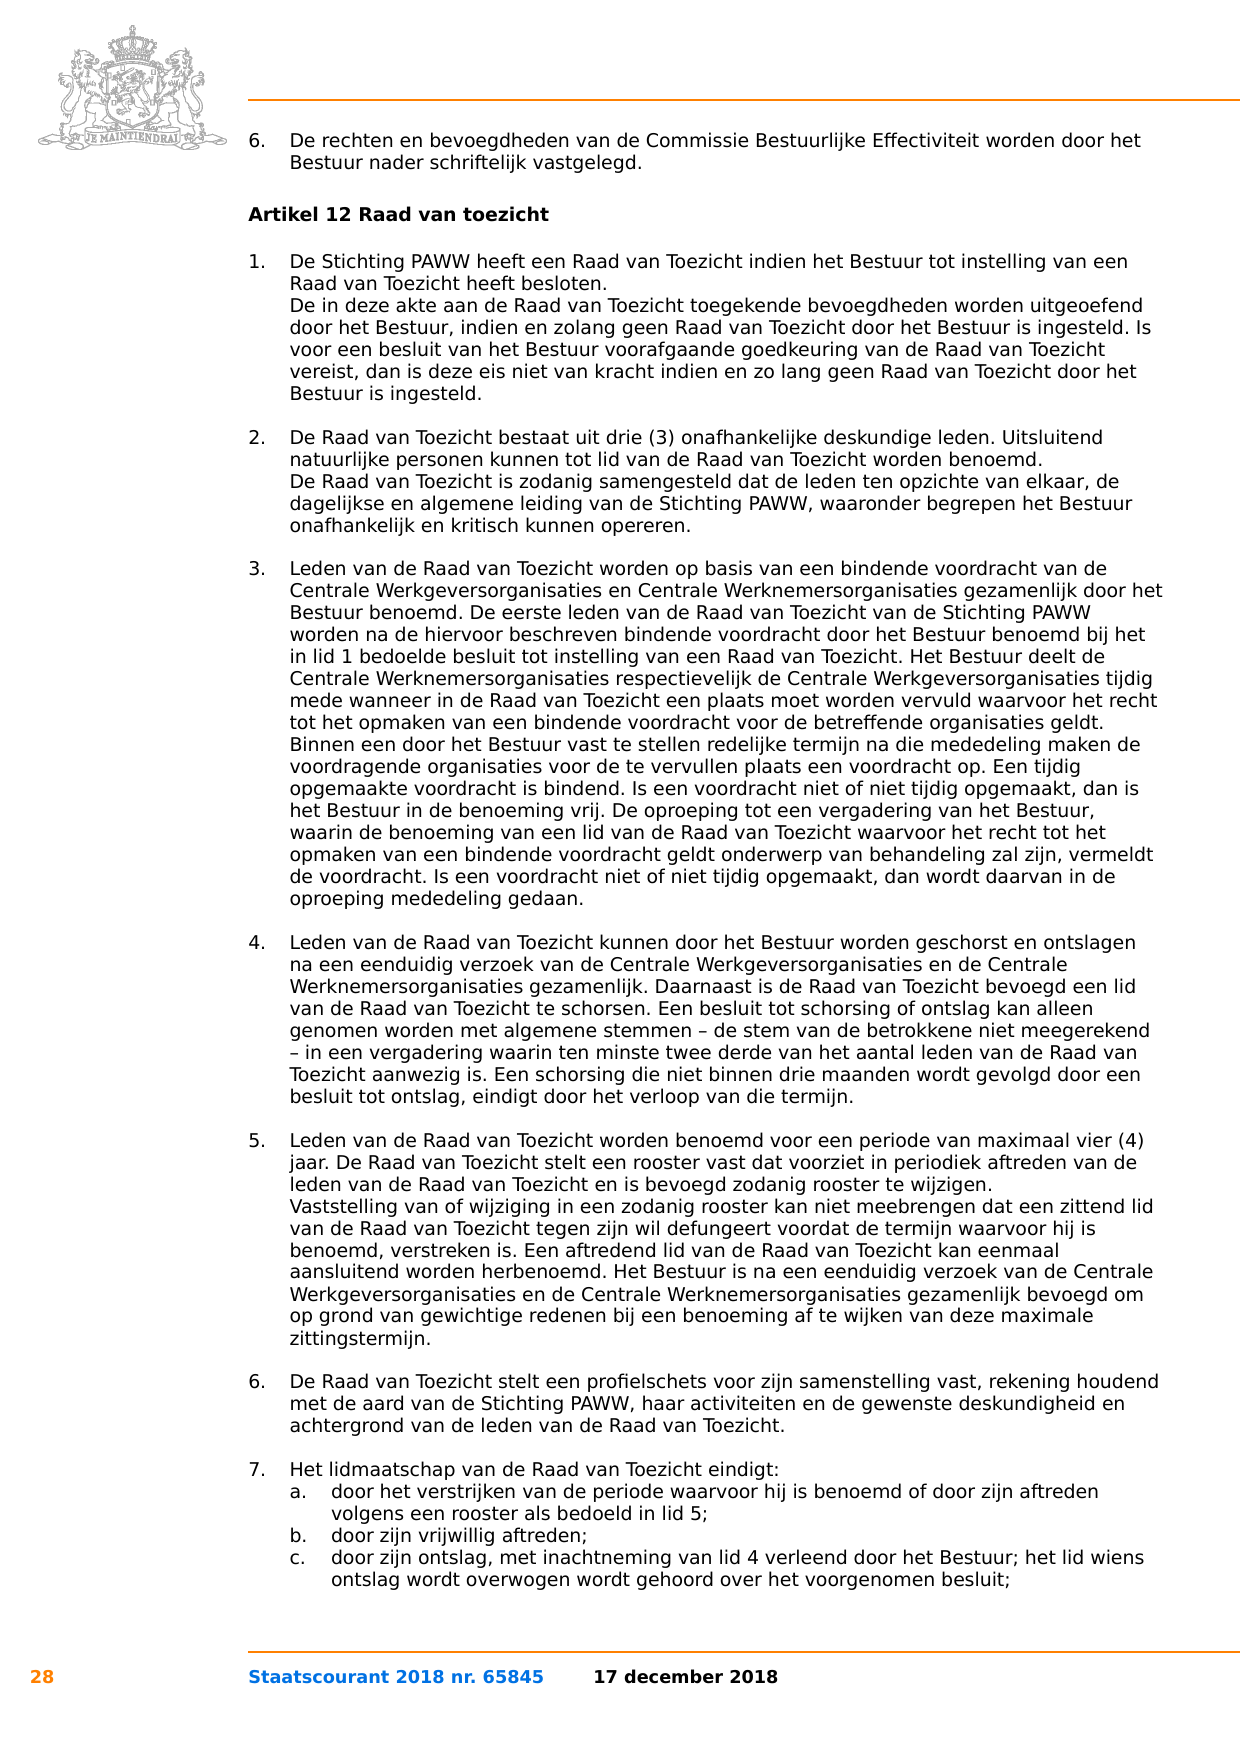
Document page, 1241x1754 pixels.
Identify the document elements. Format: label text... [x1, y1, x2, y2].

text De in deze akte aan de Raad van Toezicht toegekende bevoegdheden worden uitgeoefend door het Bestuur, indien en zolang geen Raad van Toezicht door het Bestuur is ingesteld. Is voor een besluit van het Bestuur voorafgaande goedkeuring van de Raad van Toezicht vereist, dan is deze eis niet van kracht indien en zo lang geen Raad van Toezicht door het Bestuur is ingesteld. [289, 295, 1163, 405]
text 3. Leden van de Raad van Toezicht worden op basis van een bindende voordracht van de Centrale Werkgeversorganisaties en Centrale Werknemersorganisaties gezamenlijk door het Bestuur benoemd. De eerste leden van de Raad van Toezicht van de Stichting PAWW worden na de hiervoor beschreven bindende voordracht door het Bestuur benoemd bij het in lid 1 bedoelde besluit tot instelling van een Raad van Toezicht. Het Bestuur deelt de Centrale Werknemersorganisaties respectievelijk de Centrale Werkgeversorganisaties tijdig mede wanneer in de Raad van Toezicht een plaats moet worden vervuld waarvoor het recht tot het opmaken van een bindende voordracht voor de betreffende organisaties geldt. Binnen een door het Bestuur vast te stellen redelijke termijn na die mededeling maken de voordragende organisaties voor de te vervullen plaats een voordracht op. Een tijdig opgemaakte voordracht is bindend. Is een voordracht niet of niet tijdig opgemaakt, dan is het Bestuur in de benoeming vrij. De oproeping tot een vergadering van het Bestuur, waarin de benoeming van een lid van de Raad van Toezicht waarvoor het recht tot het opmaken van een bindende voordracht geldt onderwerp van behandeling zal zijn, vermeldt de voordracht. Is een voordracht niet of niet tijdig opgemaakt, dan wordt daarvan in de oproeping mededeling gedaan. [248, 558, 1163, 910]
text 7. Het lidmaatschap van de Raad van Toezicht eindigt: [248, 1459, 1163, 1481]
subtitle Artikel 12 Raad van toezicht [248, 204, 1163, 226]
text 5. Leden van de Raad van Toezicht worden benoemd voor een periode van maximaal vier (4) jaar. De Raad van Toezicht stelt een rooster vast dat voorziet in periodiek aftreden van de leden van de Raad van Toezicht en is bevoegd zodanig rooster te wijzigen. [248, 1129, 1163, 1196]
text c. door zijn ontslag, met inachtneming van lid 4 verleend door het Bestuur; het lid wiens ontslag wordt overwogen wordt gehoord over het voorgenomen besluit; [289, 1547, 1163, 1591]
picture [38, 25, 227, 150]
text 2. De Raad van Toezicht bestaat uit drie (3) onafhankelijke deskundige leden. Uitsluitend natuurlijke personen kunnen tot lid van de Raad van Toezicht worden benoemd. [248, 427, 1163, 471]
text 4. Leden van de Raad van Toezicht kunnen door het Bestuur worden geschorst en ontslagen na een eenduidig verzoek van de Centrale Werkgeversorganisaties en de Centrale Werknemersorganisaties gezamenlijk. Daarnaast is de Raad van Toezicht bevoegd een lid van de Raad van Toezicht te schorsen. Een besluit tot schorsing of ontslag kan alleen genomen worden met algemene stemmen – de stem van de betrokkene niet meegerekend – in een vergadering waarin ten minste twee derde van het aantal leden van de Raad van Toezicht aanwezig is. Een schorsing die niet binnen drie maanden wordt gevolgd door een besluit tot ontslag, eindigt door het verloop van die termijn. [248, 932, 1163, 1108]
text 6. De rechten en bevoegdheden van de Commissie Bestuurlijke Effectiviteit worden door het Bestuur nader schriftelijk vastgelegd. [248, 130, 1163, 174]
text 1. De Stichting PAWW heeft een Raad van Toezicht indien het Bestuur tot instelling van een Raad van Toezicht heeft besloten. [248, 251, 1163, 295]
text Vaststelling van of wijziging in een zodanig rooster kan niet meebrengen dat een zittend lid van de Raad van Toezicht tegen zijn wil defungeert voordat de termijn waarvoor hij is benoemd, verstreken is. Een aftredend lid van de Raad van Toezicht kan eenmaal aansluitend worden herbenoemd. Het Bestuur is na een eenduidig verzoek van de Centrale Werkgeversorganisaties en de Centrale Werknemersorganisaties gezamenlijk bevoegd om op grond van gewichtige redenen bij een benoeming af te wijken van deze maximale zittingstermijn. [289, 1196, 1163, 1349]
text De Raad van Toezicht is zodanig samengesteld dat de leden ten opzichte van elkaar, de dagelijkse en algemene leiding van de Stichting PAWW, waaronder begrepen het Bestuur onafhankelijk en kritisch kunnen opereren. [289, 471, 1163, 536]
text b. door zijn vrijwillig aftreden; [289, 1525, 1163, 1547]
text 6. De Raad van Toezicht stelt een profielschets voor zijn samenstelling vast, rekening houdend met de aard van de Stichting PAWW, haar activiteiten en de gewenste deskundigheid en achtergrond van de leden van de Raad van Toezicht. [248, 1371, 1163, 1437]
text a. door het verstrijken van de periode waarvoor hij is benoemd of door zijn aftreden volgens een rooster als bedoeld in lid 5; [289, 1481, 1163, 1525]
